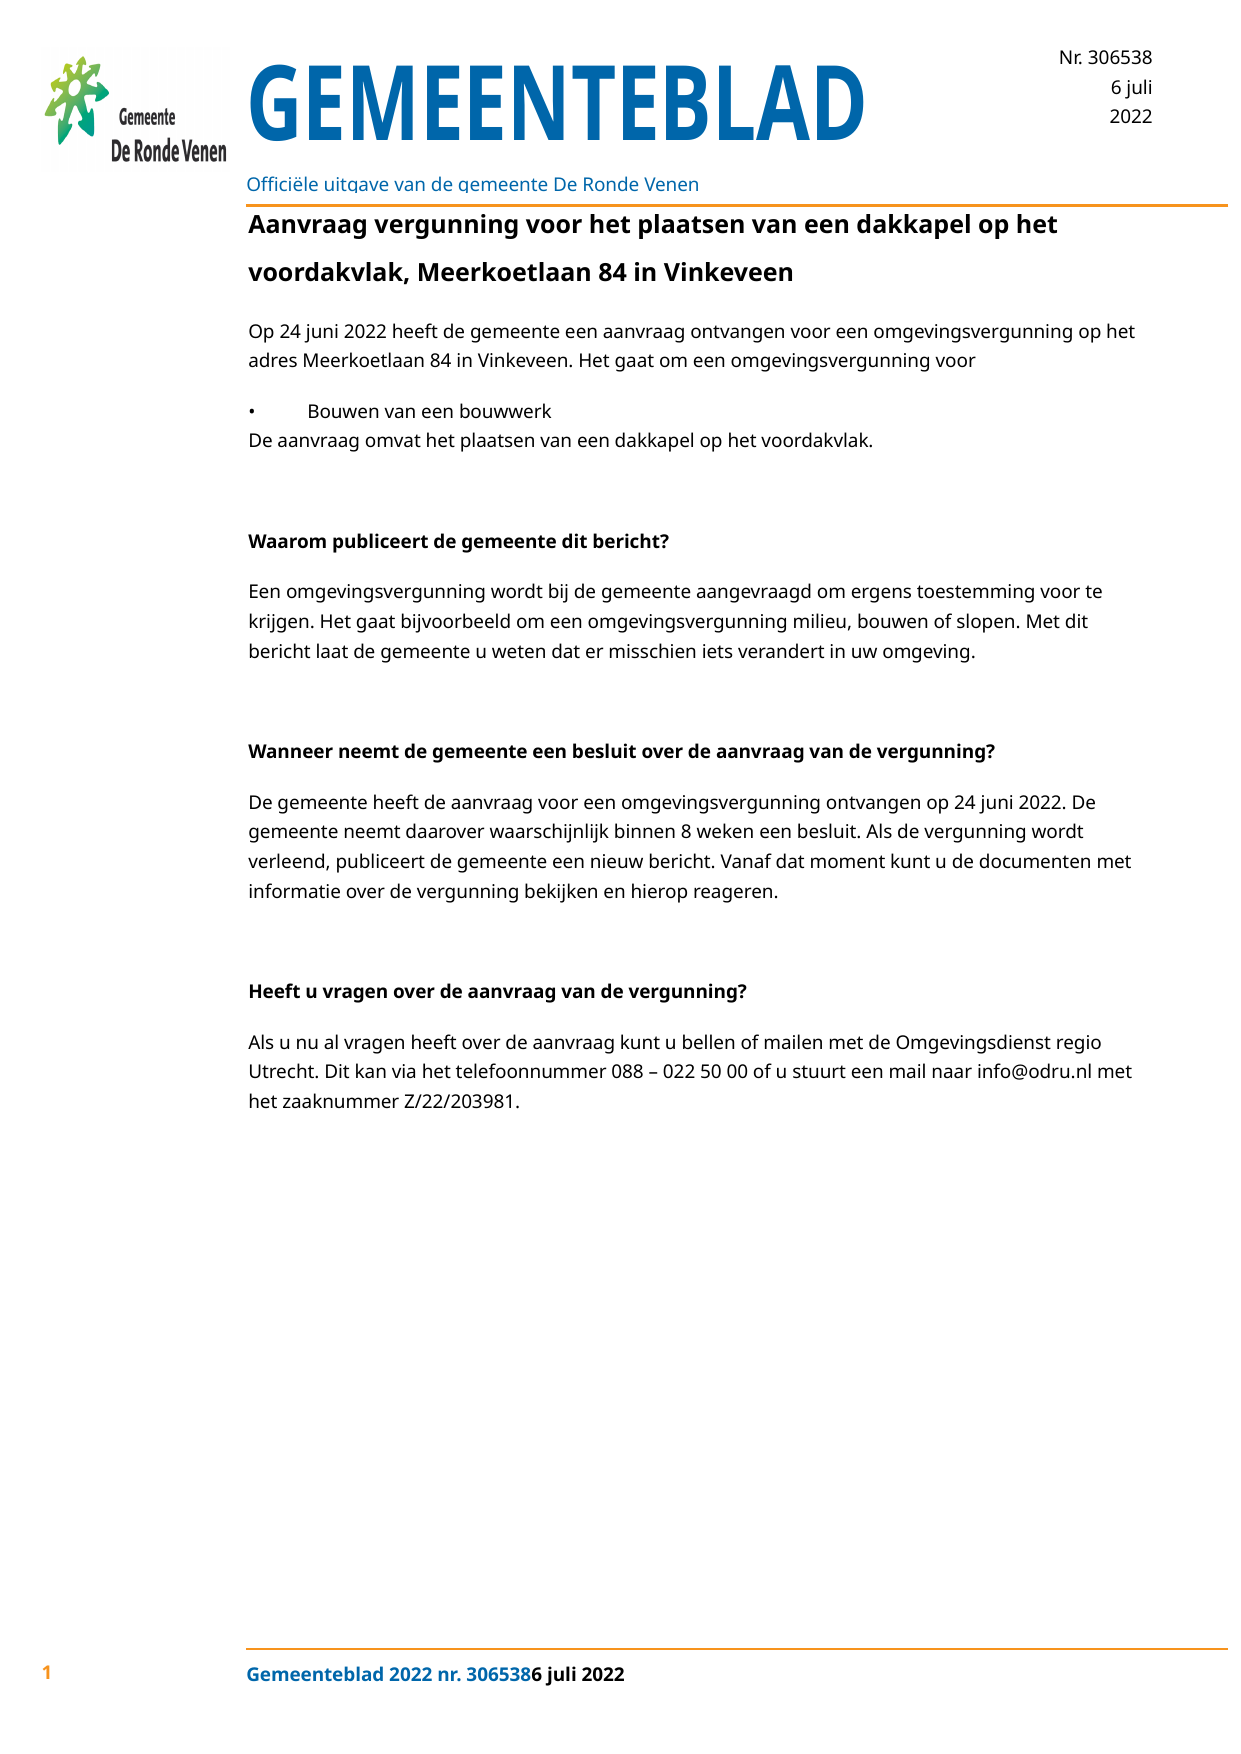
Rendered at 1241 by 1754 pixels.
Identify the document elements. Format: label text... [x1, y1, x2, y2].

text Als u nu al vragen heeft over de aanvraag kunt u bellen of mailen met de Omgevingsdienst regio Utrecht. Dit kan via het telefoonnummer 088 – 022 50 00 of u stuurt een mail naar info@odru.nl met het zaaknummer Z/22/203981. [248, 1029, 1152, 1114]
text Op 24 juni 2022 heeft de gemeente een aanvraag ontvangen voor een omgevingsvergunning op het adres Meerkoetlaan 84 in Vinkeveen. Het gaat om een omgevingsvergunning voor [248, 318, 1152, 373]
text Wanneer neemt de gemeente een besluit over de aanvraag van de vergunning? [248, 739, 1152, 764]
text Een omgevingsvergunning wordt bij de gemeente aangevraagd om ergens toestemming voor te krijgen. Het gaat bijvoorbeeld om een omgevingsvergunning milieu, bouwen of slopen. Met dit bericht laat de gemeente u weten dat er misschien iets verandert in uw omgeving. [248, 579, 1152, 664]
text De gemeente heeft de aanvraag voor een omgevingsvergunning ontvangen op 24 juni 2022. De gemeente neemt daarover waarschijnlijk binnen 8 weken een besluit. Als de vergunning wordt verleend, publiceert de gemeente een nieuw bericht. Vanaf dat moment kunt u de documenten met informatie over de vergunning bekijken en hierop reageren. [248, 789, 1152, 904]
text De aanvraag omvat het plaatsen van een dakkapel op het voordakvlak. [248, 427, 1152, 453]
text Heeft u vragen over de aanvraag van de vergunning? [248, 979, 1152, 1004]
list Bouwen van een bouwwerk [248, 398, 1152, 424]
text Waarom publiceert de gemeente dit bericht? [248, 528, 1152, 554]
picture [41, 47, 231, 172]
text Aanvraag vergunning voor het plaatsen van een dakkapel op het voordakvlak, Meerkoetlaan 84 in Vinkeveen [248, 207, 1152, 288]
